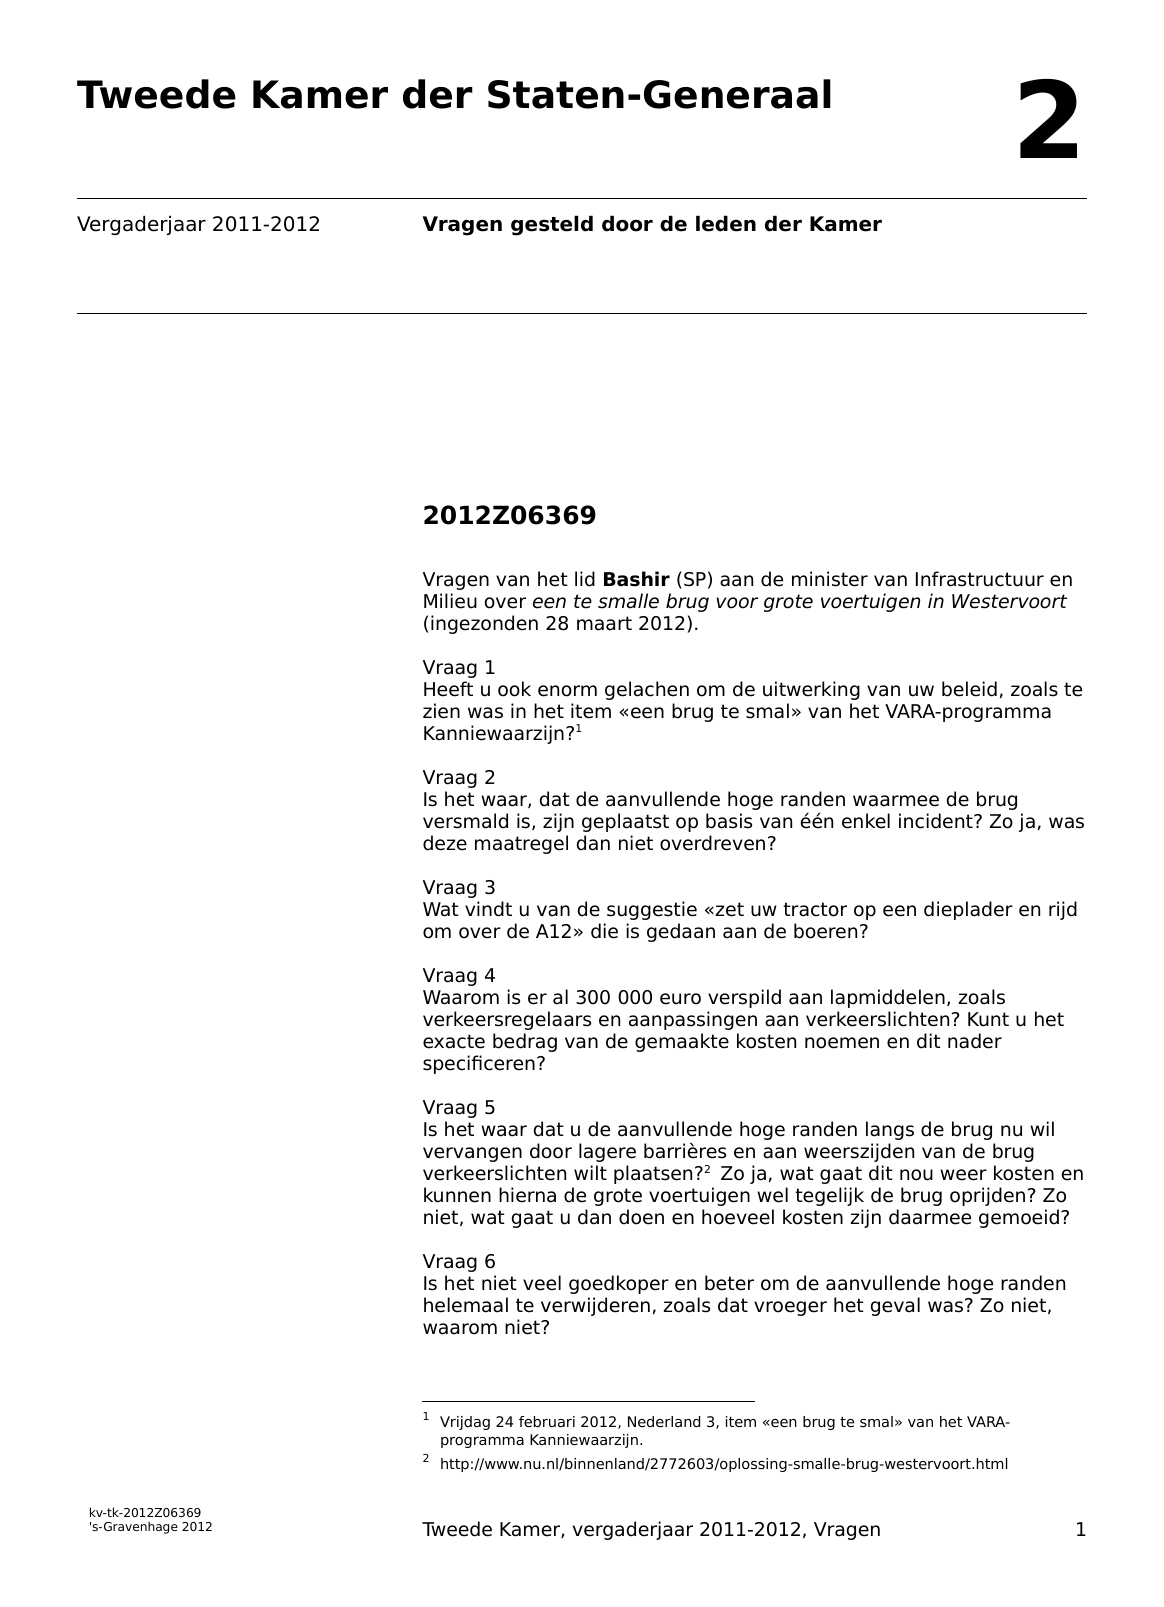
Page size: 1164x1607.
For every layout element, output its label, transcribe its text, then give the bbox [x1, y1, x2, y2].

text Heeft u ook enorm gelachen om de uitwerking van uw beleid, zoals te zien was in het item «een brug te smal» van het VARA-programma Kanniewaarzijn? [422, 679, 1087, 745]
text Vraag 2 [422, 767, 1087, 789]
text Vrijdag 24 februari 2012, Nederland 3, item «een brug te smal» van het VARA-programma Kanniewaarzijn. [422, 1410, 1087, 1449]
text Vraag 6 [422, 1251, 1087, 1273]
text 's-Gravenhage 2012 [88, 1520, 323, 1534]
text Is het niet veel goedkoper en beter om de aanvullende hoge randen helemaal te verwijderen, zoals dat vroeger het geval was? Zo niet, waarom niet? [422, 1273, 1087, 1339]
text Wat vindt u van de suggestie «zet uw tractor op een dieplader en rijd om over de A12» die is gedaan aan de boeren? [422, 899, 1087, 943]
table_cell Vragen gesteld door de leden der Kamer [422, 199, 1087, 313]
text Vragen van het lid Bashir (SP) aan de minister van Infrastructuur en Milieu over een te smalle brug voor grote voertuigen in Westervoort (ingezonden 28 maart 2012). [422, 569, 1087, 635]
text Vraag 4 [422, 965, 1087, 987]
text http://www.nu.nl/binnenland/2772603/oplossing-smalle-brug-westervoort.html [422, 1452, 1087, 1474]
text kv-tk-2012Z06369 [88, 1506, 323, 1520]
text Is het waar, dat de aanvullende hoge randen waarmee de brug versmald is, zijn geplaatst op basis van één enkel incident? Zo ja, was deze maatregel dan niet overdreven? [422, 789, 1087, 855]
text Is het waar dat u de aanvullende hoge randen langs de brug nu wil vervangen door lagere barrières en aan weerszijden van de brug verkeerslichten wilt plaatsen? Zo ja, wat gaat dit nou weer kosten en kunnen hierna de grote voertuigen wel tegelijk de brug oprijden? Zo niet, wat gaat u dan doen en hoeveel kosten zijn daarmee gemoeid? [422, 1119, 1087, 1229]
table_header Tweede Kamer der Staten-Generaal [77, 59, 886, 198]
text 2012Z06369 [422, 501, 1087, 531]
text Waarom is er al 300 000 euro verspild aan lapmiddelen, zoals verkeersregelaars en aanpassingen aan verkeerslichten? Kunt u het exacte bedrag van de gemaakte kosten noemen en dit nader specificeren? [422, 987, 1087, 1075]
text Vraag 1 [422, 657, 1087, 679]
table_header 2 [886, 59, 1087, 198]
text Vraag 3 [422, 877, 1087, 899]
text Vraag 5 [422, 1097, 1087, 1119]
table_cell Vergaderjaar 2011-2012 [77, 199, 422, 313]
